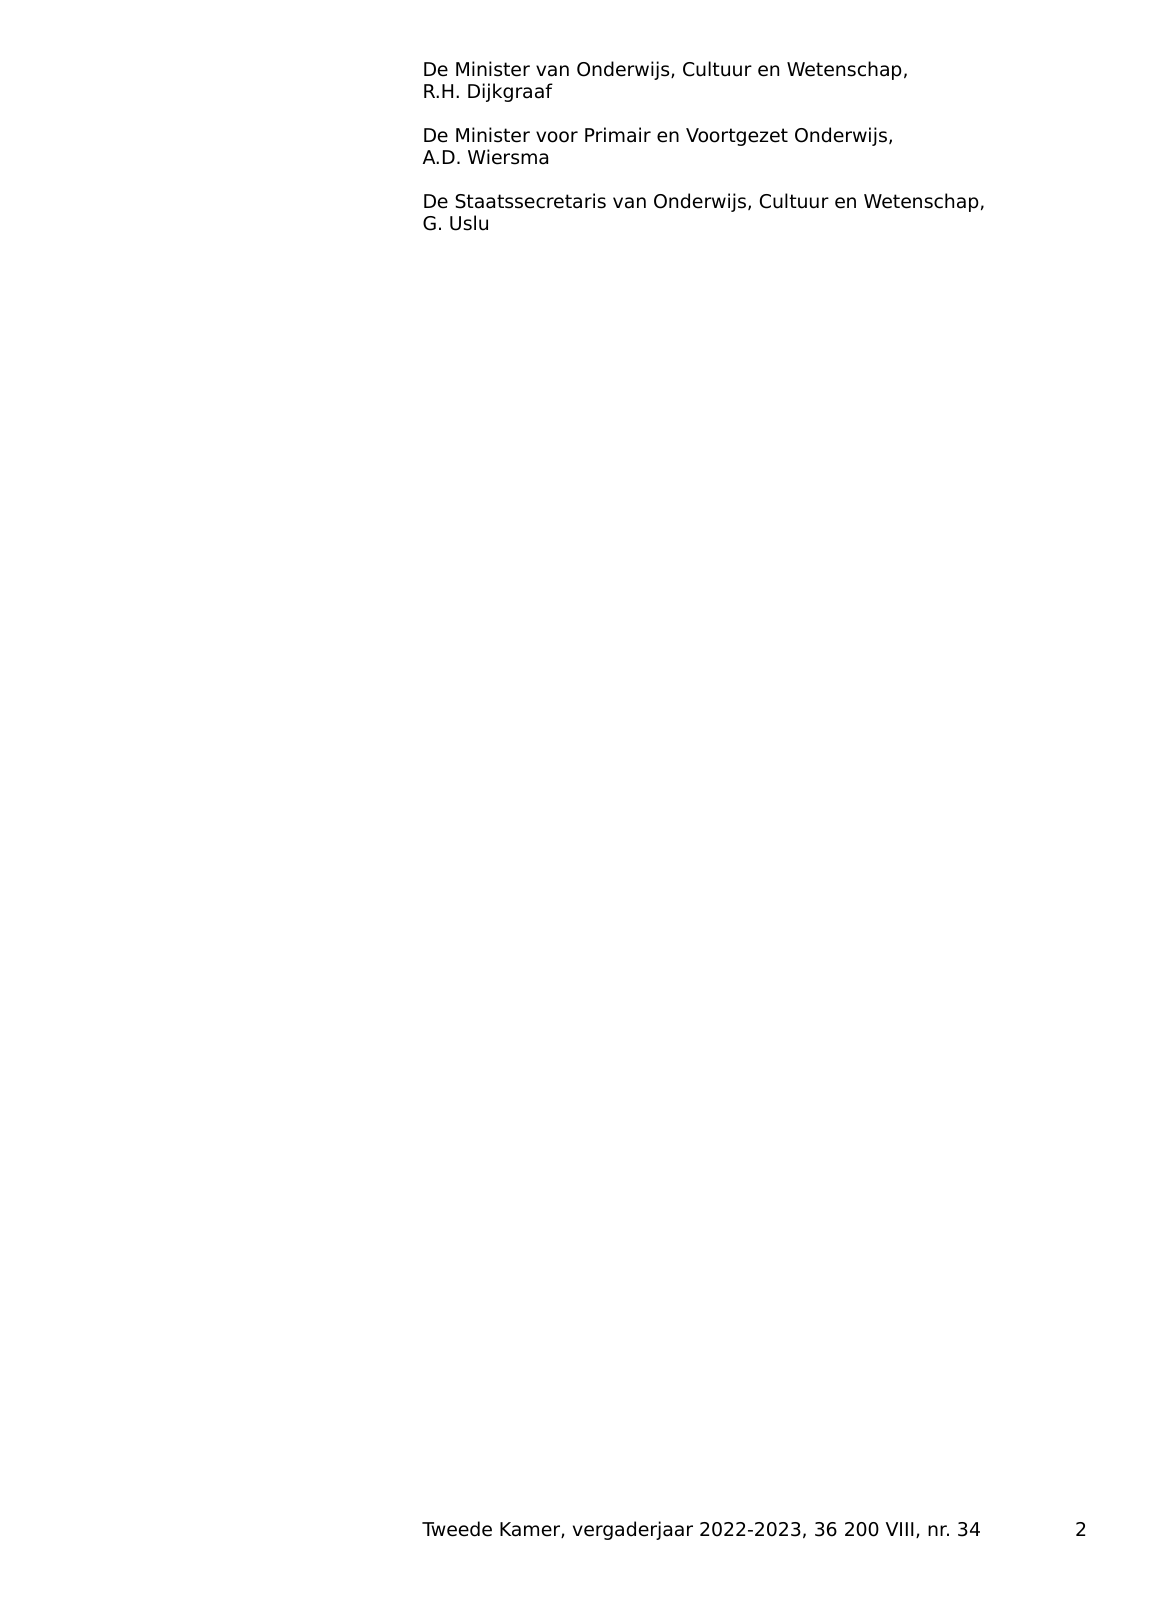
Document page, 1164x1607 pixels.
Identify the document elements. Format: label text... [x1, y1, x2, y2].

text De Minister voor Primair en Voortgezet Onderwijs, A.D. Wiersma [422, 125, 1087, 169]
text De Staatssecretaris van Onderwijs, Cultuur en Wetenschap, G. Uslu [422, 191, 1087, 235]
text De Minister van Onderwijs, Cultuur en Wetenschap, R.H. Dijkgraaf [422, 59, 1087, 103]
